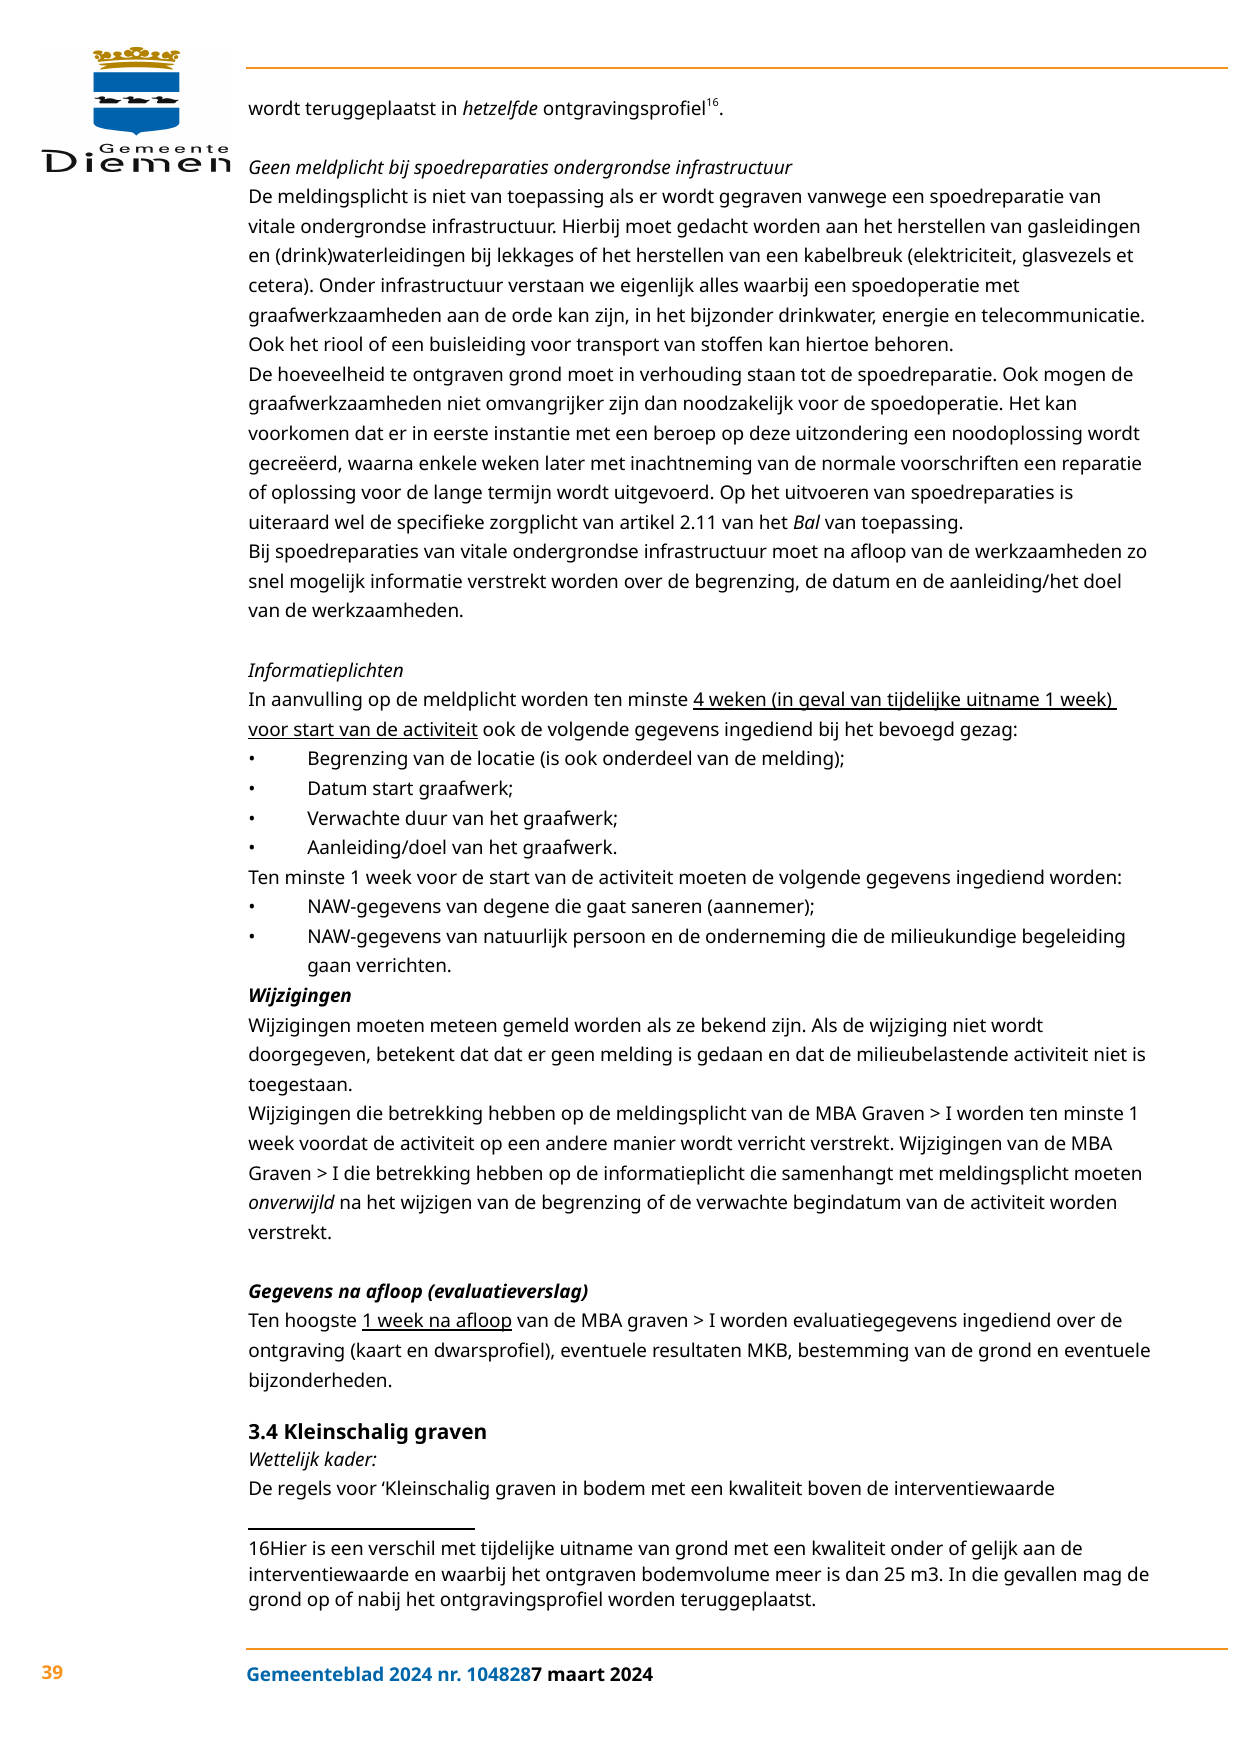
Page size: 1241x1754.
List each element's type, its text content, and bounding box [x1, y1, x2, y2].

text 3.4 Kleinschalig graven [248, 1417, 1152, 1446]
text Ten hoogste 1 week na afloop van de MBA graven > I worden evaluatiegegevens ingediend over de ontgraving (kaart en dwarsprofiel), eventuele resultaten MKB, bestemming van de grond en eventuele bijzonderheden. [248, 1308, 1152, 1393]
table_header Wettelijk kader: De regels voor ‘Kleinschalig graven in bodem met een kwaliteit boven de interventiewaarde [248, 1446, 1152, 1501]
text Hier is een verschil met tijdelijke uitname van grond met een kwaliteit onder of gelijk aan de interventiewaarde en waarbij het ontgraven bodemvolume meer is dan 25 m3. In die gevallen mag de grond op of nabij het ontgravingsprofiel worden teruggeplaatst. [248, 1535, 1152, 1612]
text Informatieplichten [248, 657, 1152, 683]
picture [41, 47, 231, 172]
text Wijzigingen [248, 982, 1152, 1008]
list Begrenzing van de locatie (is ook onderdeel van de melding); [248, 746, 1152, 771]
text Bij spoedreparaties van vitale ondergrondse infrastructuur moet na afloop van de werkzaamheden zo snel mogelijk informatie verstrekt worden over de begrenzing, de datum en de aanleiding/het doel van de werkzaamheden. [248, 538, 1152, 623]
text De meldingsplicht is niet van toepassing als er wordt gegraven vanwege een spoedreparatie van vitale ondergrondse infrastructuur. Hierbij moet gedacht worden aan het herstellen van gasleidingen en (drink)waterleidingen bij lekkages of het herstellen van een kabelbreuk (elektriciteit, glasvezels et cetera). Onder infrastructuur verstaan we eigenlijk alles waarbij een spoedoperatie met graafwerkzaamheden aan de orde kan zijn, in het bijzonder drinkwater, energie en telecommunicatie. Ook het riool of een buisleiding voor transport van stoffen kan hiertoe behoren. [248, 183, 1152, 357]
list Datum start graafwerk; [248, 775, 1152, 801]
list Verwachte duur van het graafwerk; [248, 805, 1152, 831]
list NAW-gegevens van degene die gaat saneren (aannemer); [248, 893, 1152, 919]
text In aanvulling op de meldplicht worden ten minste 4 weken (in geval van tijdelijke uitname 1 week) voor start van de activiteit ook de volgende gegevens ingediend bij het bevoegd gezag: [248, 686, 1152, 742]
list NAW-gegevens van natuurlijk persoon en de onderneming die de milieukundige begeleiding gaan verrichten. [248, 923, 1152, 978]
text De hoeveelheid te ontgraven grond moet in verhouding staan tot de spoedreparatie. Ook mogen de graafwerkzaamheden niet omvangrijker zijn dan noodzakelijk voor de spoedoperatie. Het kan voorkomen dat er in eerste instantie met een beroep op deze uitzondering een noodoplossing wordt gecreëerd, waarna enkele weken later met inachtneming van de normale voorschriften een reparatie of oplossing voor de lange termijn wordt uitgevoerd. Op het uitvoeren van spoedreparaties is uiteraard wel de specifieke zorgplicht van artikel 2.11 van het Bal van toepassing. [248, 361, 1152, 535]
text Geen meldplicht bij spoedreparaties ondergrondse infrastructuur [248, 154, 1152, 180]
text wordt teruggeplaatst in hetzelfde ontgravingsprofiel. [248, 95, 1152, 121]
text Wijzigingen moeten meteen gemeld worden als ze bekend zijn. Als de wijziging niet wordt doorgegeven, betekent dat dat er geen melding is gedaan en dat de milieubelastende activiteit niet is toegestaan. [248, 1012, 1152, 1097]
text Wijzigingen die betrekking hebben op de meldingsplicht van de MBA Graven > I worden ten minste 1 week voordat de activiteit op een andere manier wordt verricht verstrekt. Wijzigingen van de MBA Graven > I die betrekking hebben op de informatieplicht die samenhangt met meldingsplicht moeten onverwijld na het wijzigen van de begrenzing of de verwachte begindatum van de activiteit worden verstrekt. [248, 1101, 1152, 1245]
text Ten minste 1 week voor de start van de activiteit moeten de volgende gegevens ingediend worden: [248, 864, 1152, 890]
text Gegevens na afloop (evaluatieverslag) [248, 1278, 1152, 1304]
list Aanleiding/doel van het graafwerk. [248, 834, 1152, 860]
